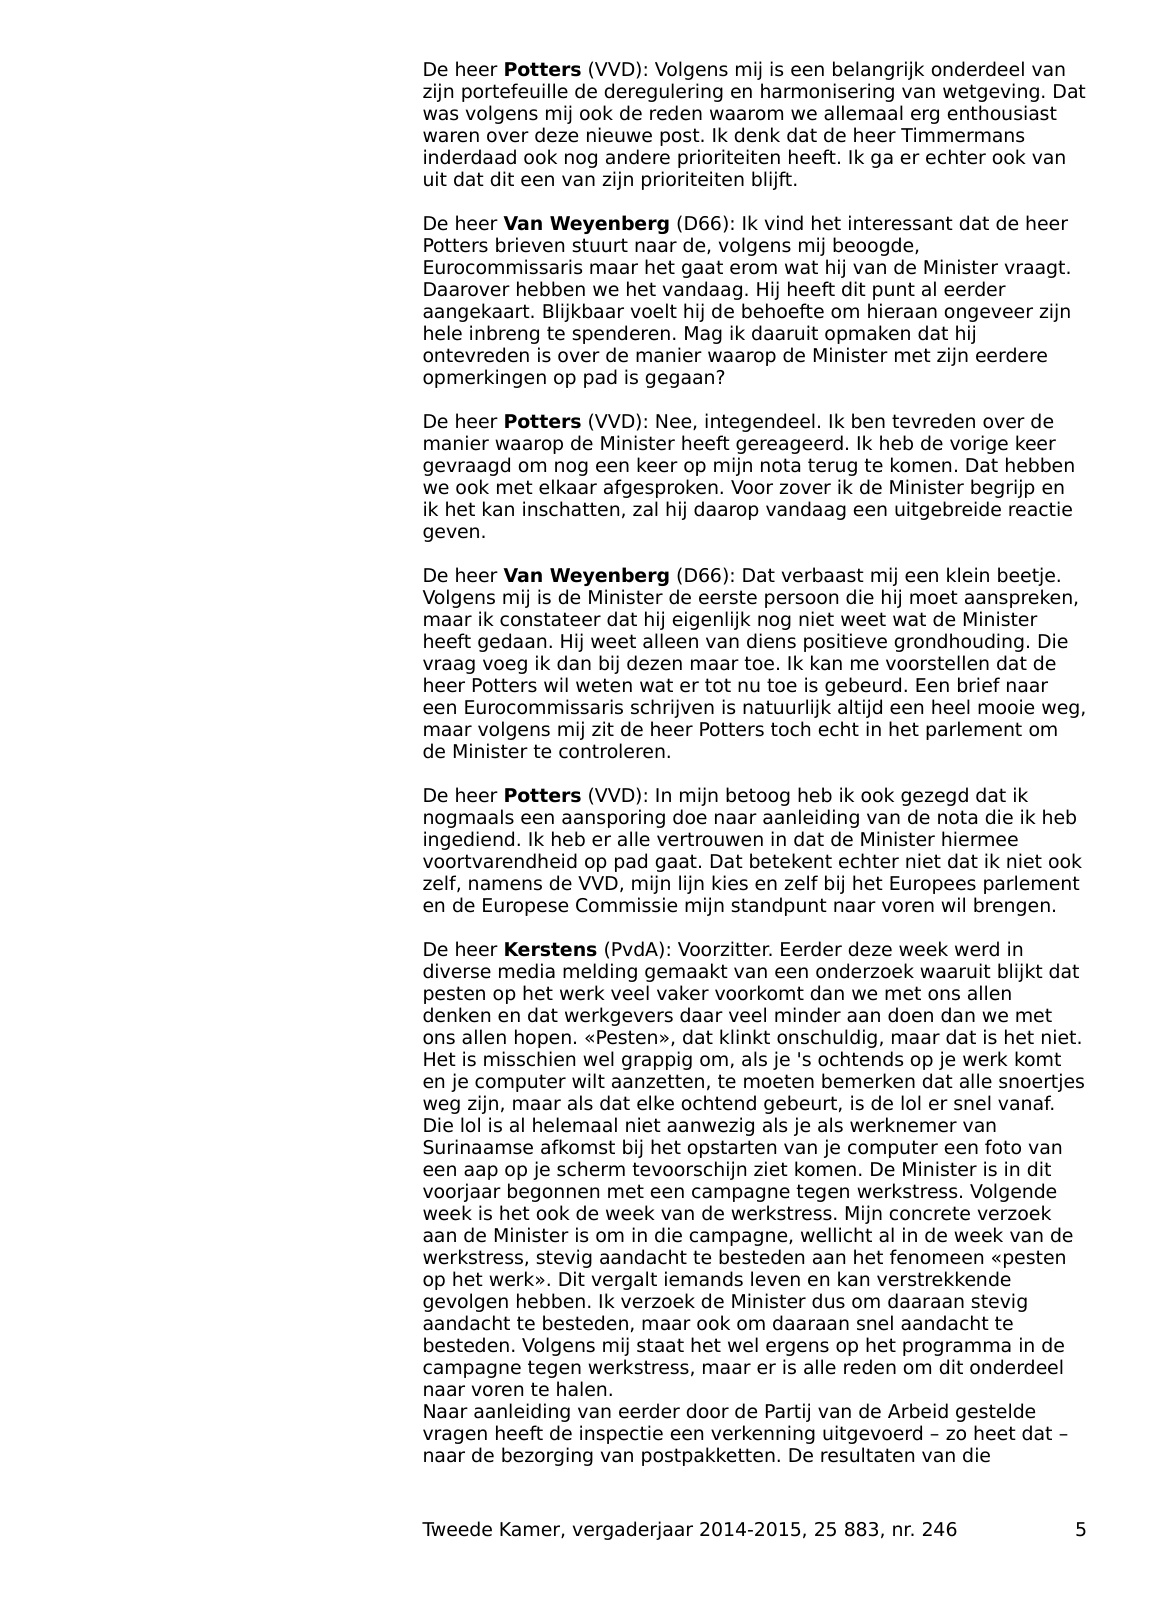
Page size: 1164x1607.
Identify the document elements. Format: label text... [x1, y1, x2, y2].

text De heer Potters (VVD): Nee, integendeel. Ik ben tevreden over de manier waarop de Minister heeft gereageerd. Ik heb de vorige keer gevraagd om nog een keer op mijn nota terug te komen. Dat hebben we ook met elkaar afgesproken. Voor zover ik de Minister begrijp en ik het kan inschatten, zal hij daarop vandaag een uitgebreide reactie geven. [422, 411, 1087, 543]
text De heer Potters (VVD): Volgens mij is een belangrijk onderdeel van zijn portefeuille de deregulering en harmonisering van wetgeving. Dat was volgens mij ook de reden waarom we allemaal erg enthousiast waren over deze nieuwe post. Ik denk dat de heer Timmermans inderdaad ook nog andere prioriteiten heeft. Ik ga er echter ook van uit dat dit een van zijn prioriteiten blijft. [422, 59, 1087, 191]
text De heer Van Weyenberg (D66): Dat verbaast mij een klein beetje. Volgens mij is de Minister de eerste persoon die hij moet aanspreken, maar ik constateer dat hij eigenlijk nog niet weet wat de Minister heeft gedaan. Hij weet alleen van diens positieve grondhouding. Die vraag voeg ik dan bij dezen maar toe. Ik kan me voorstellen dat de heer Potters wil weten wat er tot nu toe is gebeurd. Een brief naar een Eurocommissaris schrijven is natuurlijk altijd een heel mooie weg, maar volgens mij zit de heer Potters toch echt in het parlement om de Minister te controleren. [422, 565, 1087, 763]
text De heer Potters (VVD): In mijn betoog heb ik ook gezegd dat ik nogmaals een aansporing doe naar aanleiding van de nota die ik heb ingediend. Ik heb er alle vertrouwen in dat de Minister hiermee voortvarendheid op pad gaat. Dat betekent echter niet dat ik niet ook zelf, namens de VVD, mijn lijn kies en zelf bij het Europees parlement en de Europese Commissie mijn standpunt naar voren wil brengen. [422, 785, 1087, 917]
text De heer Kerstens (PvdA): Voorzitter. Eerder deze week werd in diverse media melding gemaakt van een onderzoek waaruit blijkt dat pesten op het werk veel vaker voorkomt dan we met ons allen denken en dat werkgevers daar veel minder aan doen dan we met ons allen hopen. «Pesten», dat klinkt onschuldig, maar dat is het niet. Het is misschien wel grappig om, als je 's ochtends op je werk komt en je computer wilt aanzetten, te moeten bemerken dat alle snoertjes weg zijn, maar als dat elke ochtend gebeurt, is de lol er snel vanaf. Die lol is al helemaal niet aanwezig als je als werknemer van Surinaamse afkomst bij het opstarten van je computer een foto van een aap op je scherm tevoorschijn ziet komen. De Minister is in dit voorjaar begonnen met een campagne tegen werkstress. Volgende week is het ook de week van de werkstress. Mijn concrete verzoek aan de Minister is om in die campagne, wellicht al in de week van de werkstress, stevig aandacht te besteden aan het fenomeen «pesten op het werk». Dit vergalt iemands leven en kan verstrekkende gevolgen hebben. Ik verzoek de Minister dus om daaraan stevig aandacht te besteden, maar ook om daaraan snel aandacht te besteden. Volgens mij staat het wel ergens op het programma in de campagne tegen werkstress, maar er is alle reden om dit onderdeel naar voren te halen. [422, 939, 1087, 1401]
text De heer Van Weyenberg (D66): Ik vind het interessant dat de heer Potters brieven stuurt naar de, volgens mij beoogde, Eurocommissaris maar het gaat erom wat hij van de Minister vraagt. Daarover hebben we het vandaag. Hij heeft dit punt al eerder aangekaart. Blijkbaar voelt hij de behoefte om hieraan ongeveer zijn hele inbreng te spenderen. Mag ik daaruit opmaken dat hij ontevreden is over de manier waarop de Minister met zijn eerdere opmerkingen op pad is gegaan? [422, 213, 1087, 389]
text Naar aanleiding van eerder door de Partij van de Arbeid gestelde vragen heeft de inspectie een verkenning uitgevoerd – zo heet dat – naar de bezorging van postpakketten. De resultaten van die [422, 1401, 1087, 1467]
